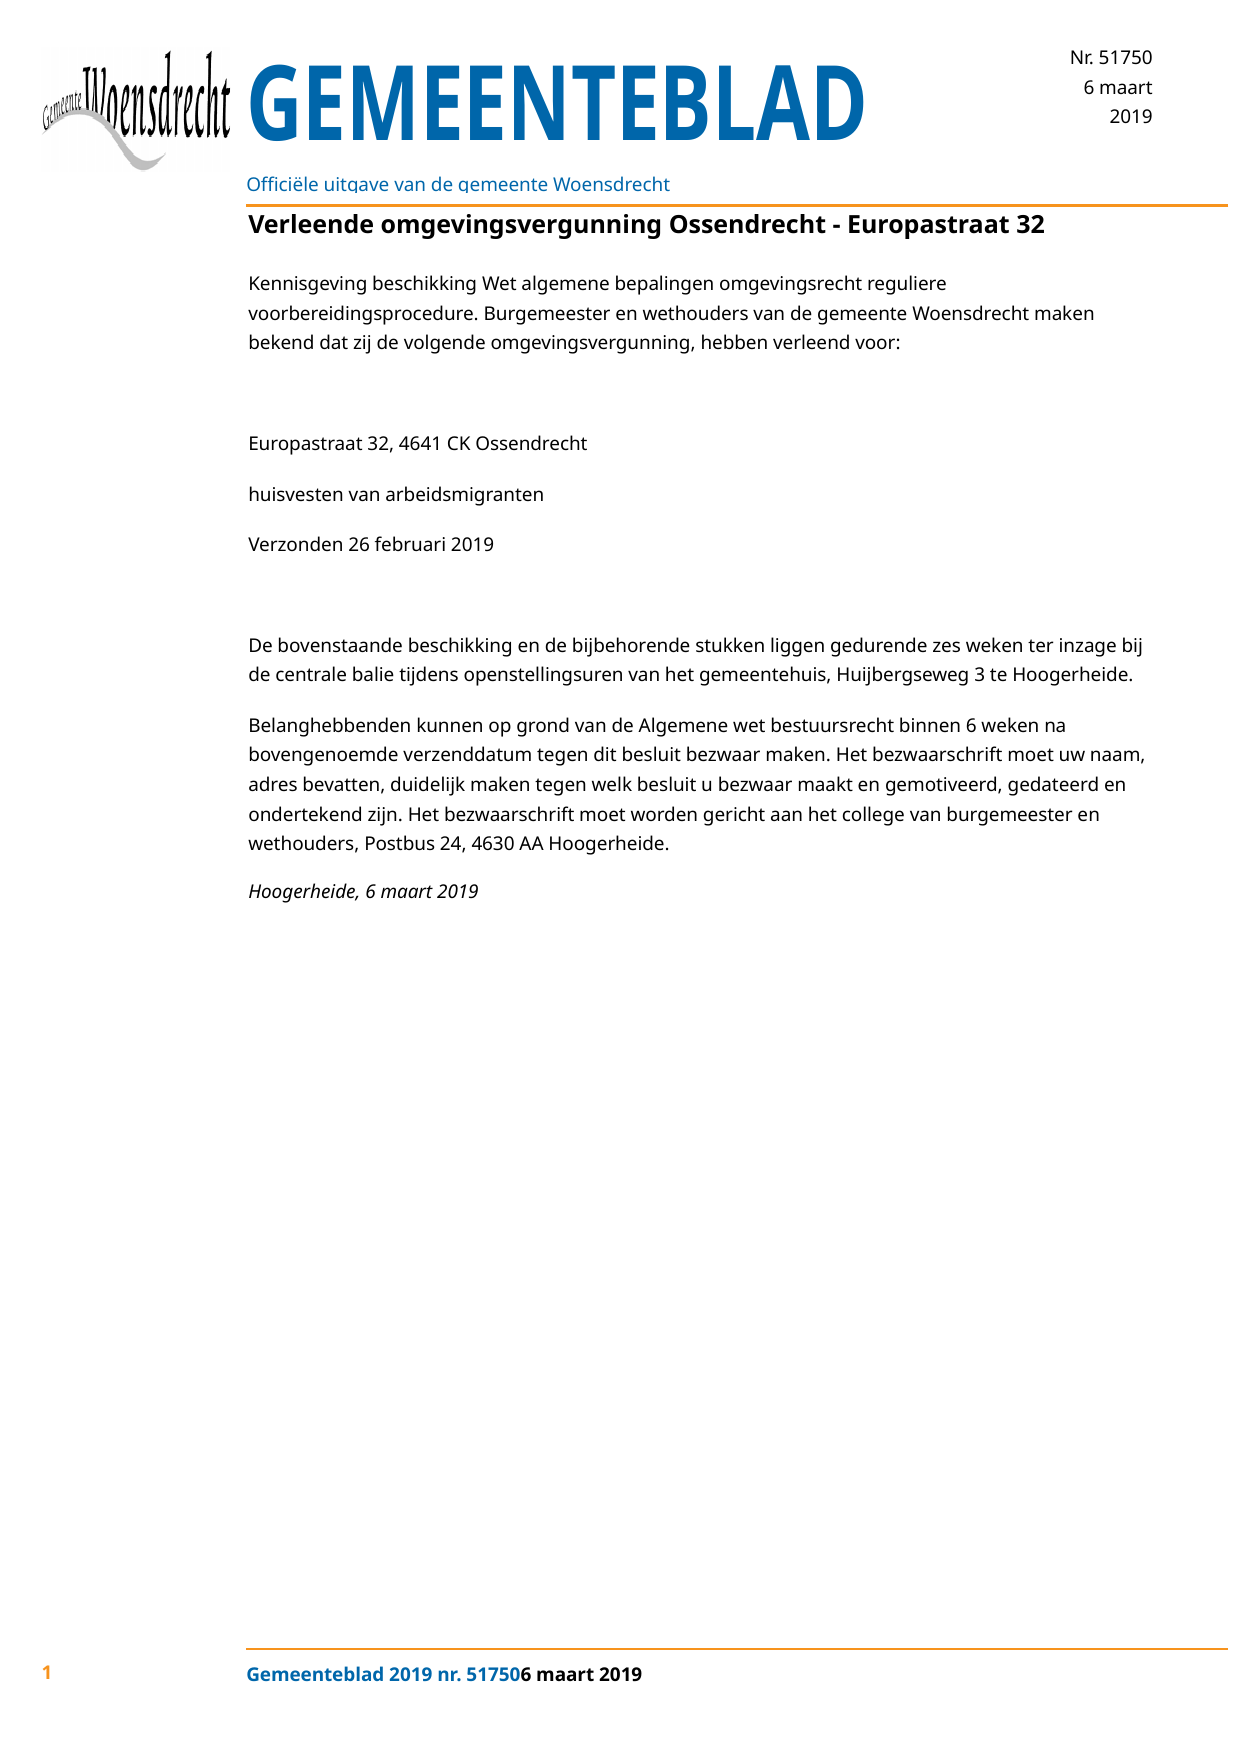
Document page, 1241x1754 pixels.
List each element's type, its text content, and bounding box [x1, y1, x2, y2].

text Kennisgeving beschikking Wet algemene bepalingen omgevingsrecht reguliere voorbereidingsprocedure. Burgemeester en wethouders van de gemeente Woensdrecht maken bekend dat zij de volgende omgevingsvergunning, hebben verleend voor: [248, 270, 1152, 355]
text Belanghebbenden kunnen op grond van de Algemene wet bestuursrecht binnen 6 weken na bovengenoemde verzenddatum tegen dit besluit bezwaar maken. Het bezwaarschrift moet uw naam, adres bevatten, duidelijk maken tegen welk besluit u bezwaar maakt en gemotiveerd, gedateerd en ondertekend zijn. Het bezwaarschrift moet worden gericht aan het college van burgemeester en wethouders, Postbus 24, 4630 AA Hoogerheide. [248, 712, 1152, 856]
picture [41, 47, 231, 172]
text Verleende omgevingsvergunning Ossendrecht - Europastraat 32 [248, 207, 1152, 241]
text Hoogerheide, 6 maart 2019 [248, 878, 1152, 904]
text De bovenstaande beschikking en de bijbehorende stukken liggen gedurende zes weken ter inzage bij de centrale balie tijdens openstellingsuren van het gemeentehuis, Huijbergseweg 3 te Hoogerheide. [248, 632, 1152, 687]
text Verzonden 26 februari 2019 [248, 531, 1152, 557]
text huisvesten van arbeidsmigranten [248, 481, 1152, 506]
text Europastraat 32, 4641 CK Ossendrecht [248, 430, 1152, 456]
